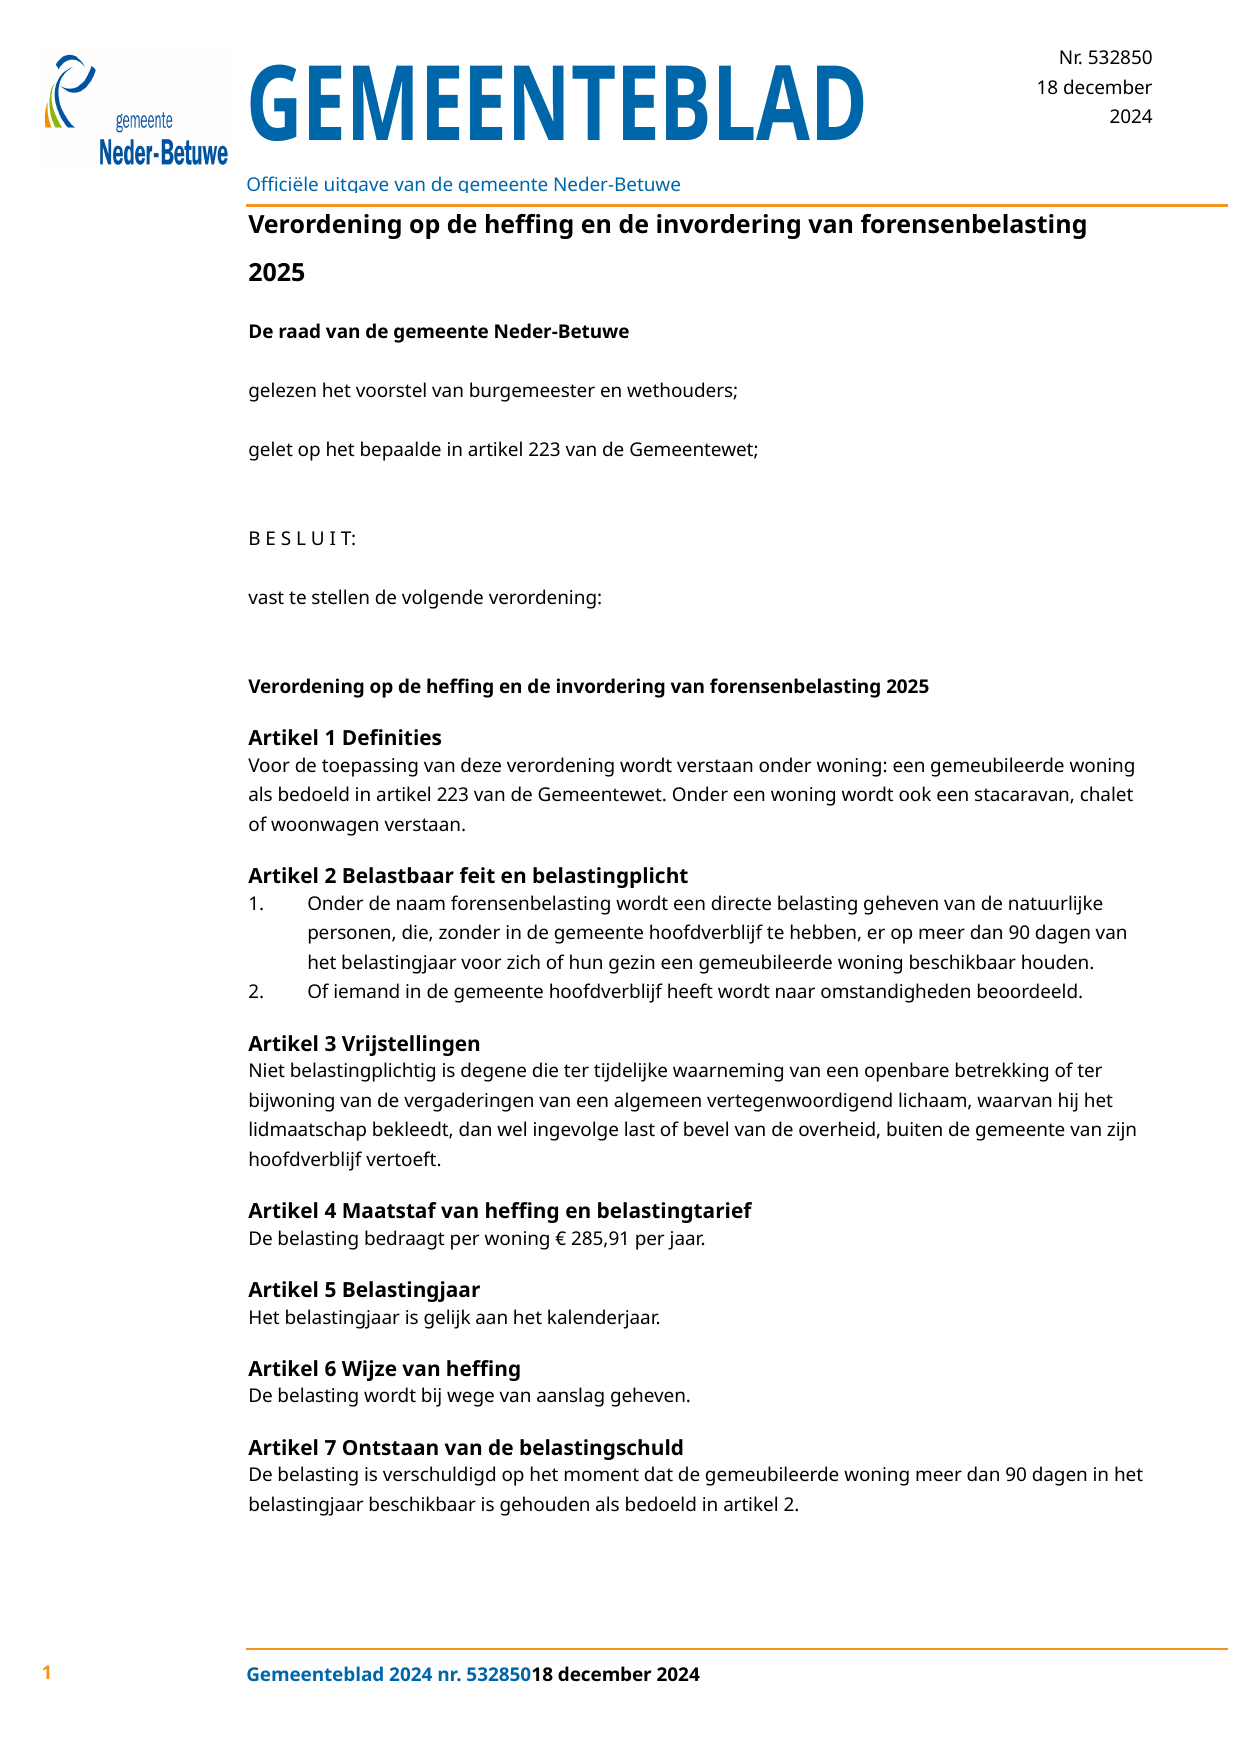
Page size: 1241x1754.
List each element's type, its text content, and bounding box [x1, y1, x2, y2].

text Niet belastingplichtig is degene die ter tijdelijke waarneming van een openbare betrekking of ter bijwoning van de vergaderingen van een algemeen vertegenwoordigend lichaam, waarvan hij het lidmaatschap bekleedt, dan wel ingevolge last of bevel van de overheid, buiten de gemeente van zijn hoofdverblijf vertoeft. [248, 1057, 1152, 1172]
text De belasting wordt bij wege van aanslag geheven. [248, 1383, 1152, 1408]
text B E S L U I T: [248, 525, 1152, 551]
text Artikel 2 Belastbaar feit en belastingplicht [248, 861, 1152, 890]
text De raad van de gemeente Neder-Betuwe [248, 318, 1152, 344]
text De belasting is verschuldigd op het moment dat de gemeubileerde woning meer dan 90 dagen in het belastingjaar beschikbaar is gehouden als bedoeld in artikel 2. [248, 1462, 1152, 1517]
list Of iemand in de gemeente hoofdverblijf heeft wordt naar omstandigheden beoordeeld. [248, 978, 1152, 1004]
text gelet op het bepaalde in artikel 223 van de Gemeentewet; [248, 436, 1152, 462]
text Artikel 1 Definities [248, 723, 1152, 752]
text Artikel 4 Maatstaf van heffing en belastingtarief [248, 1197, 1152, 1225]
list Onder de naam forensenbelasting wordt een directe belasting geheven van de natuurlijke personen, die, zonder in de gemeente hoofdverblijf te hebben, er op meer dan 90 dagen van het belastingjaar voor zich of hun gezin een gemeubileerde woning beschikbaar houden. [248, 890, 1152, 975]
text Artikel 3 Vrijstellingen [248, 1029, 1152, 1057]
text De belasting bedraagt per woning € 285,91 per jaar. [248, 1225, 1152, 1251]
text Artikel 6 Wijze van heffing [248, 1354, 1152, 1383]
text Het belastingjaar is gelijk aan het kalenderjaar. [248, 1304, 1152, 1329]
text gelezen het voorstel van burgemeester en wethouders; [248, 377, 1152, 403]
text vast te stellen de volgende verordening: [248, 584, 1152, 610]
text Artikel 5 Belastingjaar [248, 1275, 1152, 1304]
text Voor de toepassing van deze verordening wordt verstaan onder woning: een gemeubileerde woning als bedoeld in artikel 223 van de Gemeentewet. Onder een woning wordt ook een stacaravan, chalet of woonwagen verstaan. [248, 752, 1152, 837]
text Artikel 7 Ontstaan van de belastingschuld [248, 1433, 1152, 1462]
text Verordening op de heffing en de invordering van forensenbelasting 2025 [248, 207, 1152, 288]
text Verordening op de heffing en de invordering van forensenbelasting 2025 [248, 673, 1152, 699]
picture [41, 47, 231, 172]
